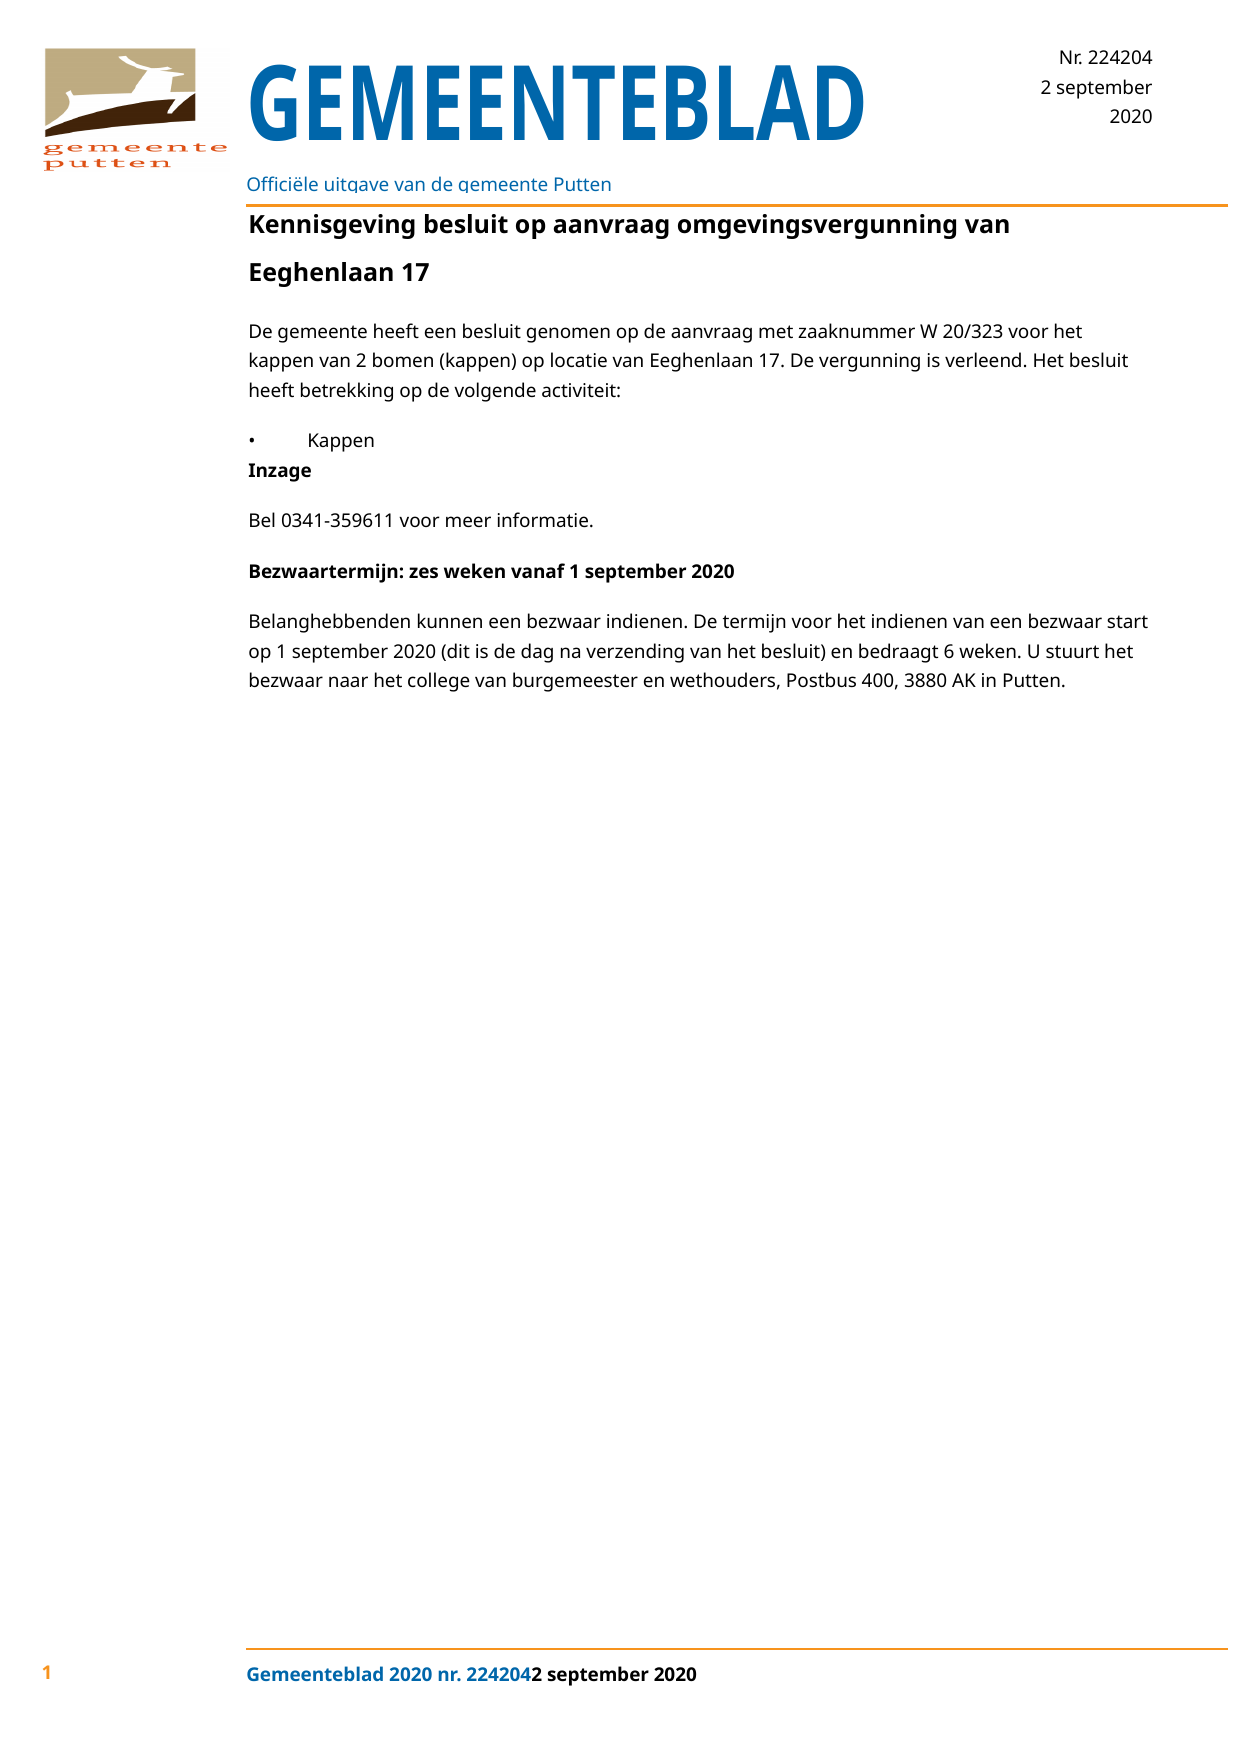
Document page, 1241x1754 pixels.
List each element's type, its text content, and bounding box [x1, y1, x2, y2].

text Inzage [248, 457, 1152, 483]
text Bezwaartermijn: zes weken vanaf 1 september 2020 [248, 558, 1152, 584]
text De gemeente heeft een besluit genomen op de aanvraag met zaaknummer W 20/323 voor het kappen van 2 bomen (kappen) op locatie van Eeghenlaan 17. De vergunning is verleend. Het besluit heeft betrekking op de volgende activiteit: [248, 318, 1152, 403]
text Kennisgeving besluit op aanvraag omgevingsvergunning van Eeghenlaan 17 [248, 207, 1152, 288]
text Belanghebbenden kunnen een bezwaar indienen. De termijn voor het indienen van een bezwaar start op 1 september 2020 (dit is de dag na verzending van het besluit) en bedraagt 6 weken. U stuurt het bezwaar naar het college van burgemeester en wethouders, Postbus 400, 3880 AK in Putten. [248, 608, 1152, 693]
list Kappen [248, 427, 1152, 453]
picture [41, 47, 231, 172]
text Bel 0341-359611 voor meer informatie. [248, 507, 1152, 533]
